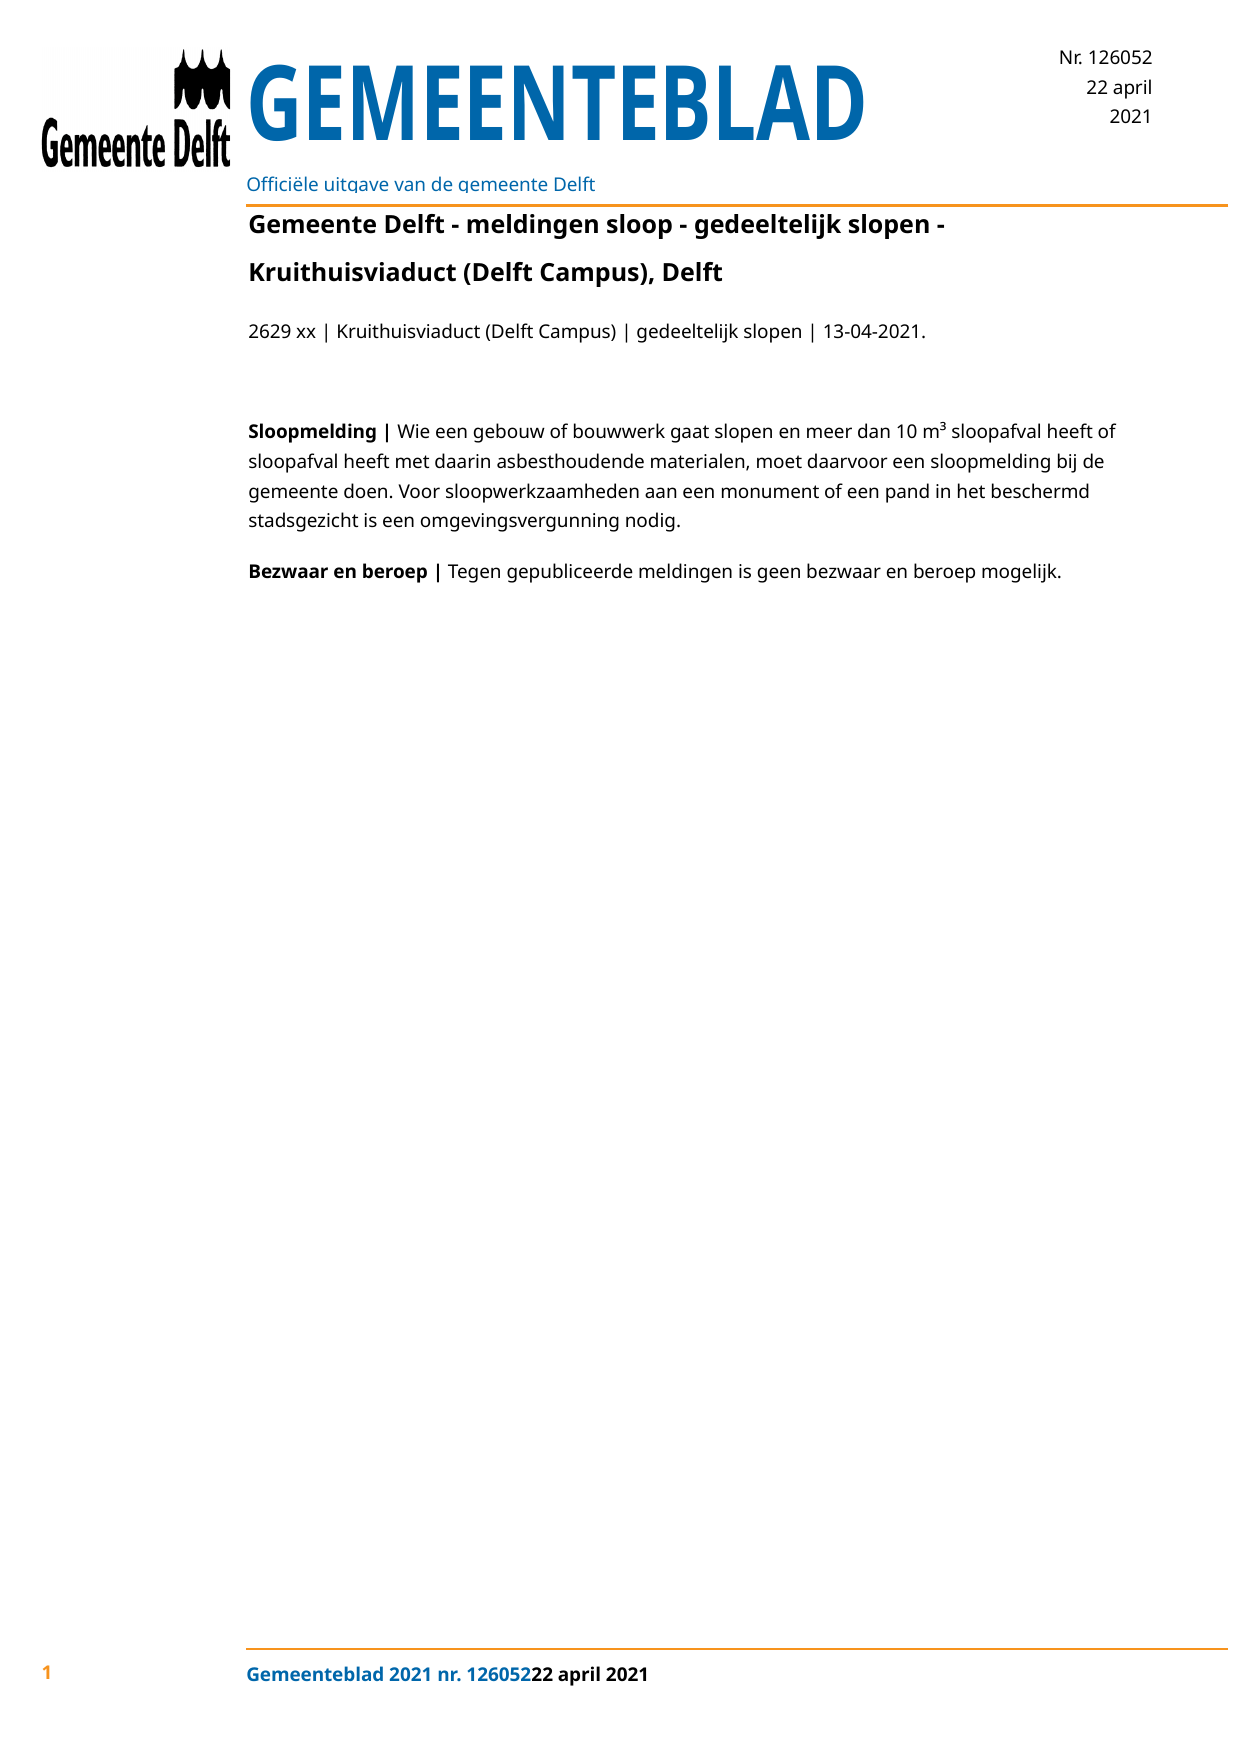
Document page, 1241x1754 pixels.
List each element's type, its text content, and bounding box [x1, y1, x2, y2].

text 2629 xx | Kruithuisviaduct (Delft Campus) | gedeeltelijk slopen | 13-04-2021. [248, 318, 1152, 344]
text Bezwaar en beroep | Tegen gepubliceerde meldingen is geen bezwaar en beroep mogelijk. [248, 558, 1152, 584]
text Sloopmelding | Wie een gebouw of bouwwerk gaat slopen en meer dan 10 m³ sloopafval heeft of sloopafval heeft met daarin asbesthoudende materialen, moet daarvoor een sloopmelding bij de gemeente doen. Voor sloopwerkzaamheden aan een monument of een pand in het beschermd stadsgezicht is een omgevingsvergunning nodig. [248, 419, 1152, 533]
text Gemeente Delft - meldingen sloop - gedeeltelijk slopen - Kruithuisviaduct (Delft Campus), Delft [248, 207, 1152, 288]
picture [41, 47, 231, 172]
